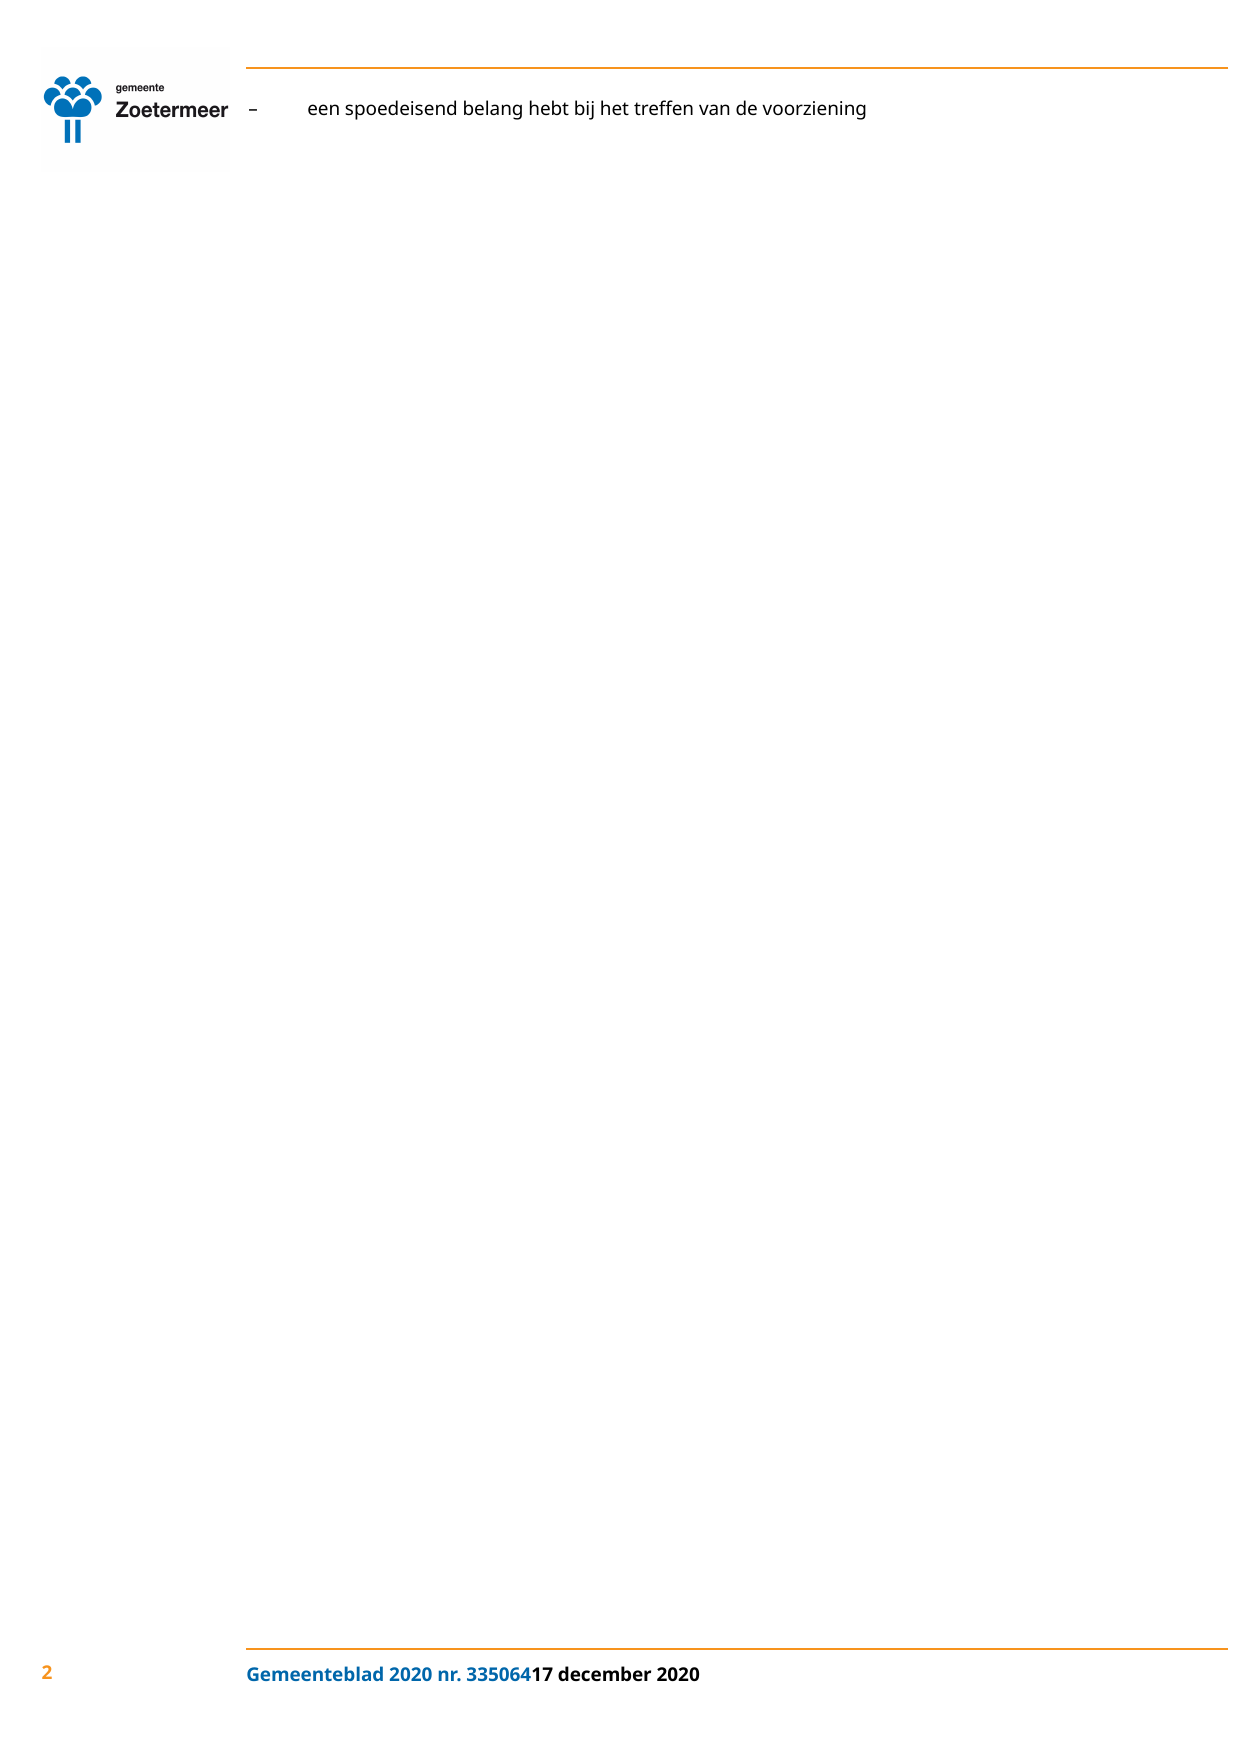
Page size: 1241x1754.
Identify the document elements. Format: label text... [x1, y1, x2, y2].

picture [41, 47, 231, 172]
list een spoedeisend belang hebt bij het treffen van de voorziening [248, 95, 1152, 121]
